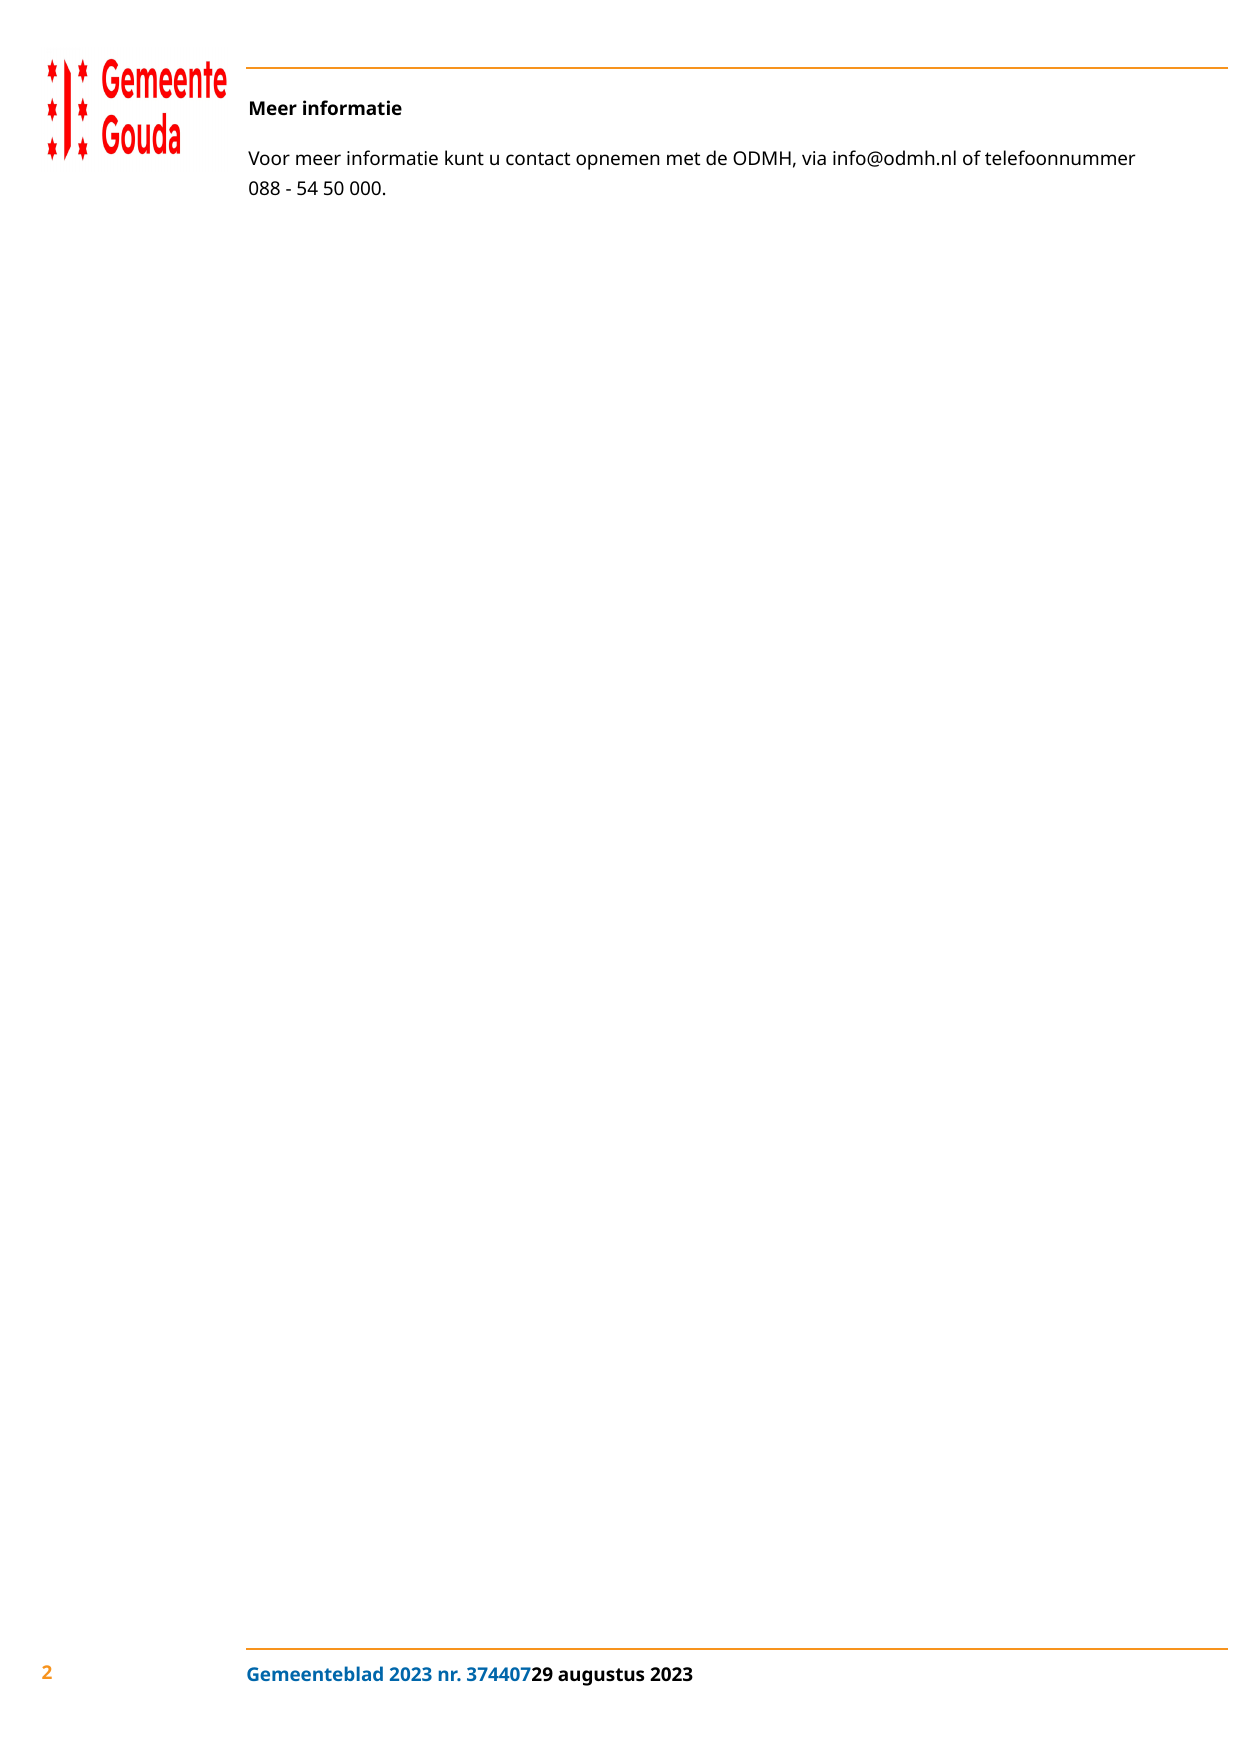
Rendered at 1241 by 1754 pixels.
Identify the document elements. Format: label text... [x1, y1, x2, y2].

text Meer informatie [248, 95, 1152, 121]
picture [41, 47, 231, 172]
text Voor meer informatie kunt u contact opnemen met de ODMH, via info@odmh.nl of telefoonnummer 088 - 54 50 000. [248, 145, 1152, 201]
